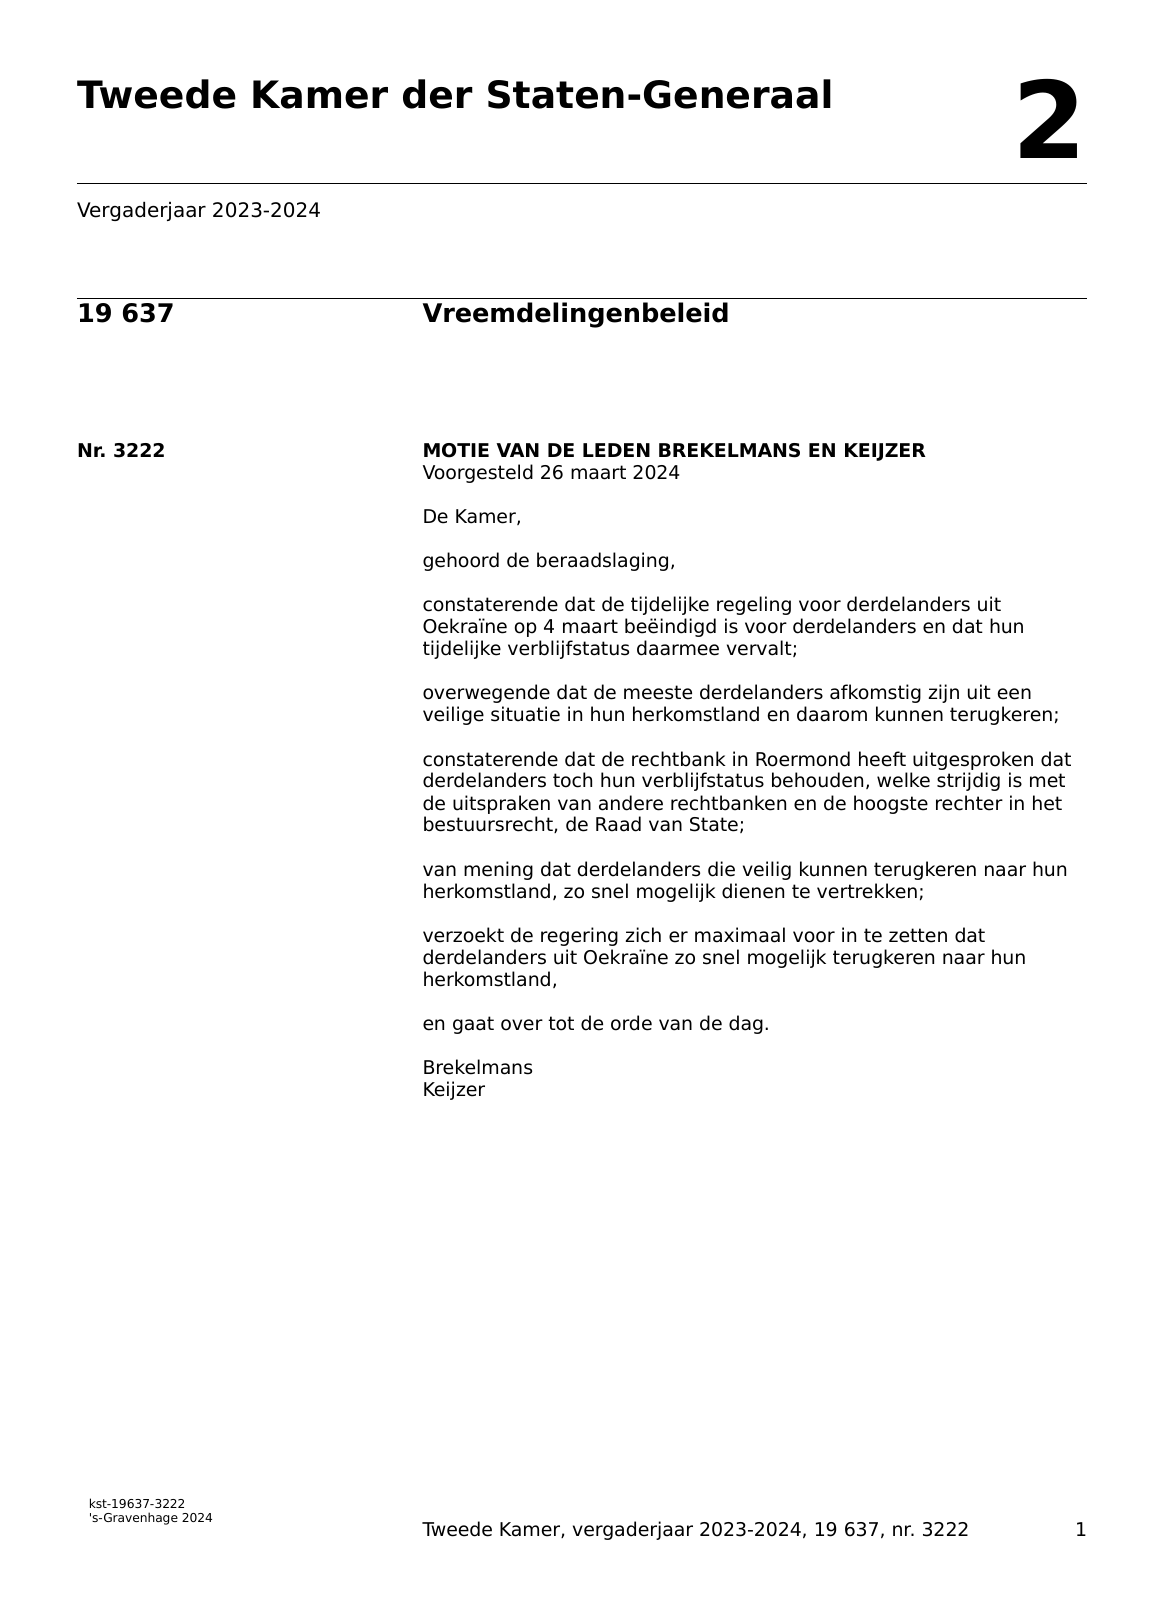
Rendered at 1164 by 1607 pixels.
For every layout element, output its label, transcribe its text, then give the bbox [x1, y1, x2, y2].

text Brekelmans [422, 1057, 1087, 1079]
text constaterende dat de tijdelijke regeling voor derdelanders uit Oekraïne op 4 maart beëindigd is voor derdelanders en dat hun tijdelijke verblijfstatus daarmee vervalt; [422, 594, 1087, 660]
text overwegende dat de meeste derdelanders afkomstig zijn uit een veilige situatie in hun herkomstland en daarom kunnen terugkeren; [422, 682, 1087, 726]
text Voorgesteld 26 maart 2024 [422, 462, 1087, 484]
table_header 2 [886, 59, 1087, 183]
text 's-Gravenhage 2024 [88, 1511, 323, 1525]
text constaterende dat de rechtbank in Roermond heeft uitgesproken dat derdelanders toch hun verblijfstatus behouden, welke strijdig is met de uitspraken van andere rechtbanken en de hoogste rechter in het bestuursrecht, de Raad van State; [422, 748, 1087, 836]
text Keijzer [422, 1079, 1087, 1101]
text gehoord de beraadslaging, [422, 550, 1087, 572]
subtitle 19 637 Vreemdelingenbeleid [77, 299, 1087, 329]
text verzoekt de regering zich er maximaal voor in te zetten dat derdelanders uit Oekraïne zo snel mogelijk terugkeren naar hun herkomstland, [422, 925, 1087, 991]
table_header Tweede Kamer der Staten-Generaal [77, 59, 886, 183]
text en gaat over tot de orde van de dag. [422, 1013, 1087, 1035]
text kst-19637-3222 [88, 1497, 323, 1511]
subtitle Nr. 3222 MOTIE VAN DE LEDEN BREKELMANS EN KEIJZER [77, 440, 1087, 462]
text De Kamer, [422, 506, 1087, 528]
table_cell Vergaderjaar 2023-2024 [77, 184, 1087, 298]
text van mening dat derdelanders die veilig kunnen terugkeren naar hun herkomstland, zo snel mogelijk dienen te vertrekken; [422, 858, 1087, 902]
